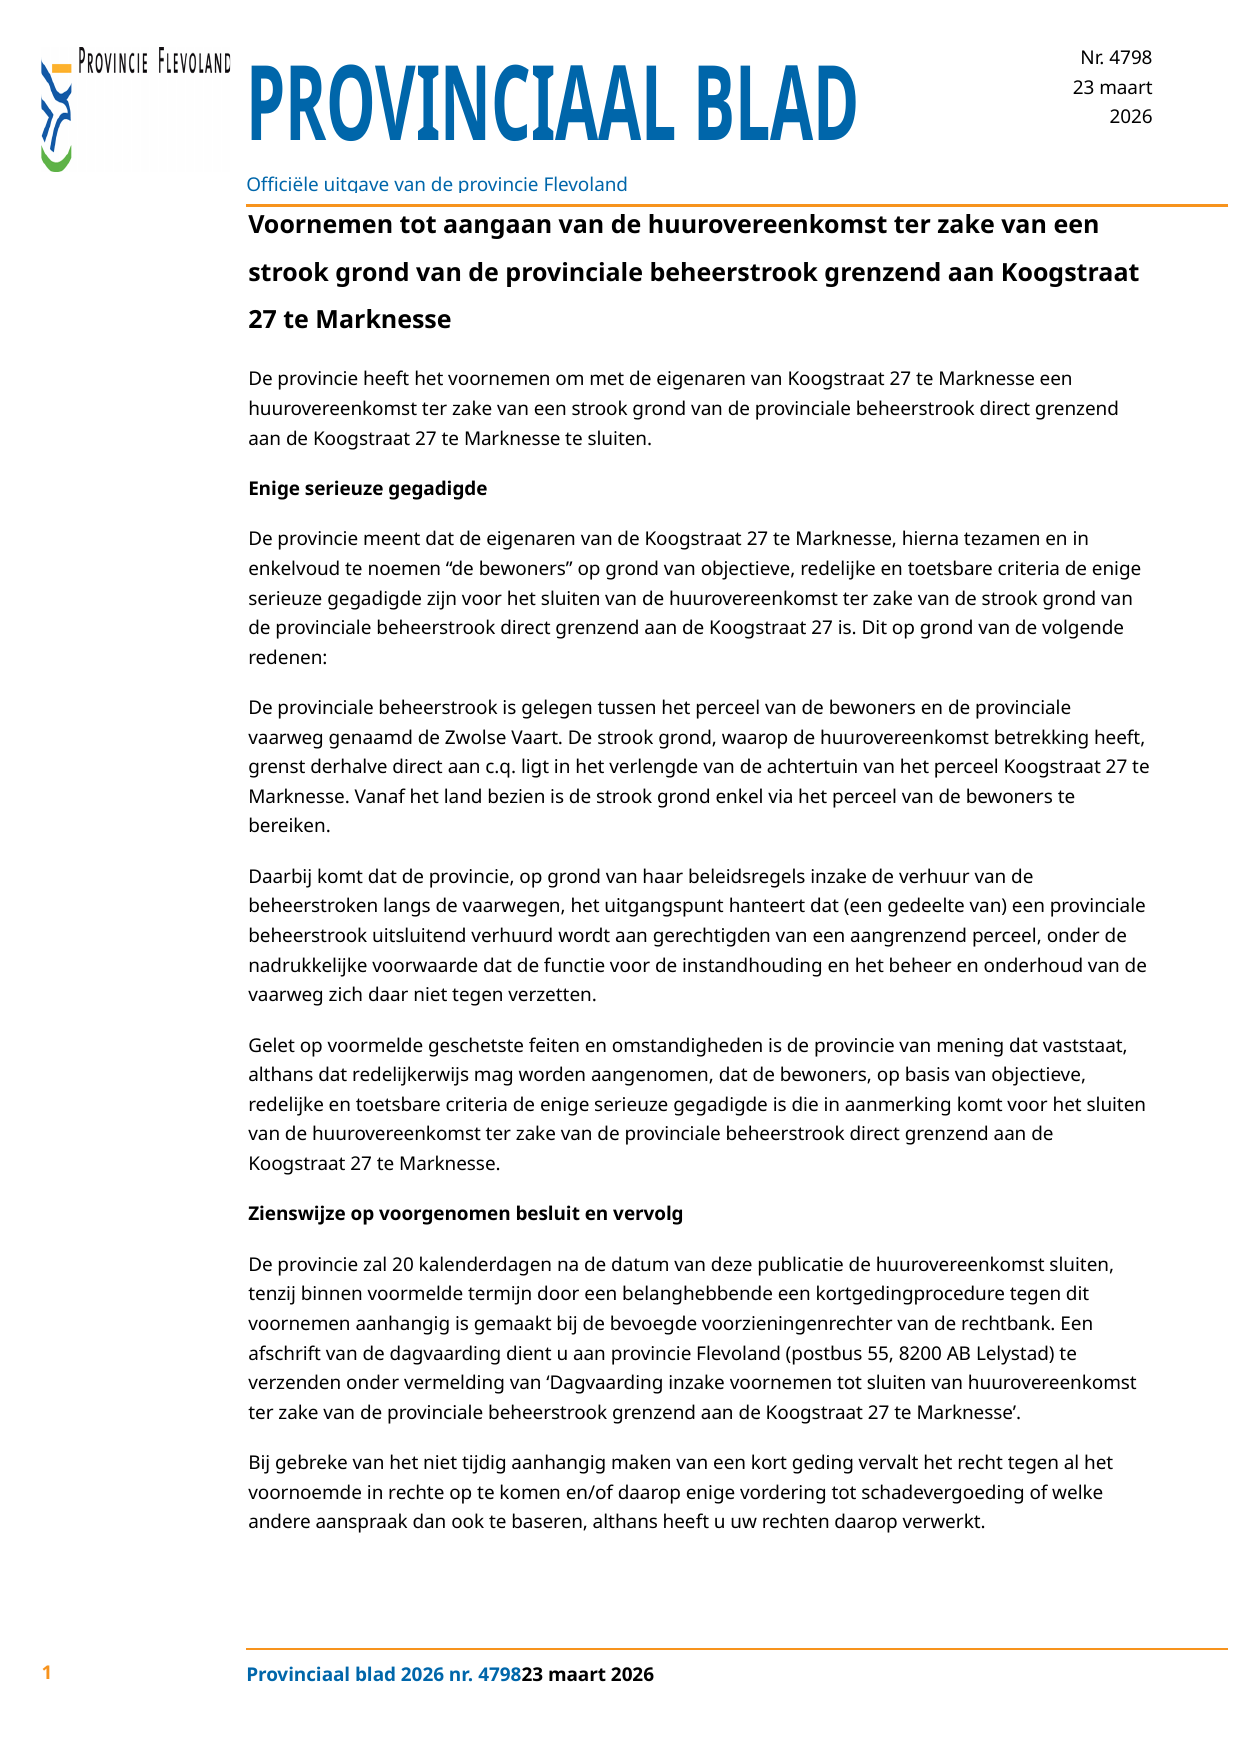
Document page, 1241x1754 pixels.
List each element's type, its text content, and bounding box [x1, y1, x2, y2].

picture [41, 47, 231, 172]
text Voornemen tot aangaan van de huurovereenkomst ter zake van een strook grond van de provinciale beheerstrook grenzend aan Koogstraat 27 te Marknesse [248, 207, 1152, 336]
text Enige serieuze gegadigde [248, 475, 1152, 501]
text Daarbij komt dat de provincie, op grond van haar beleidsregels inzake de verhuur van de beheerstroken langs de vaarwegen, het uitgangspunt hanteert dat (een gedeelte van) een provinciale beheerstrook uitsluitend verhuurd wordt aan gerechtigden van een aangrenzend perceel, onder de nadrukkelijke voorwaarde dat de functie voor de instandhouding en het beheer en onderhoud van de vaarweg zich daar niet tegen verzetten. [248, 863, 1152, 1007]
text De provinciale beheerstrook is gelegen tussen het perceel van de bewoners en de provinciale vaarweg genaamd de Zwolse Vaart. De strook grond, waarop de huurovereenkomst betrekking heeft, grenst derhalve direct aan c.q. ligt in het verlengde van de achtertuin van het perceel Koogstraat 27 te Marknesse. Vanaf het land bezien is de strook grond enkel via het perceel van de bewoners te bereiken. [248, 694, 1152, 838]
text Gelet op voormelde geschetste feiten en omstandigheden is de provincie van mening dat vaststaat, althans dat redelijkerwijs mag worden aangenomen, dat de bewoners, op basis van objectieve, redelijke en toetsbare criteria de enige serieuze gegadigde is die in aanmerking komt voor het sluiten van de huurovereenkomst ter zake van de provinciale beheerstrook direct grenzend aan de Koogstraat 27 te Marknesse. [248, 1032, 1152, 1176]
text De provincie zal 20 kalenderdagen na de datum van deze publicatie de huurovereenkomst sluiten, tenzij binnen voormelde termijn door een belanghebbende een kortgedingprocedure tegen dit voornemen aanhangig is gemaakt bij de bevoegde voorzieningenrechter van de rechtbank. Een afschrift van de dagvaarding dient u aan provincie Flevoland (postbus 55, 8200 AB Lelystad) te verzenden onder vermelding van ‘Dagvaarding inzake voornemen tot sluiten van huurovereenkomst ter zake van de provinciale beheerstrook grenzend aan de Koogstraat 27 te Marknesse’. [248, 1251, 1152, 1424]
text De provincie meent dat de eigenaren van de Koogstraat 27 te Marknesse, hierna tezamen en in enkelvoud te noemen “de bewoners” op grond van objectieve, redelijke en toetsbare criteria de enige serieuze gegadigde zijn voor het sluiten van de huurovereenkomst ter zake van de strook grond van de provinciale beheerstrook direct grenzend aan de Koogstraat 27 is. Dit op grond van de volgende redenen: [248, 526, 1152, 669]
text Bij gebreke van het niet tijdig aanhangig maken van een kort geding vervalt het recht tegen al het voornoemde in rechte op te komen en/of daarop enige vordering tot schadevergoeding of welke andere aanspraak dan ook te baseren, althans heeft u uw rechten daarop verwerkt. [248, 1449, 1152, 1534]
text Zienswijze op voorgenomen besluit en vervolg [248, 1201, 1152, 1226]
text De provincie heeft het voornemen om met de eigenaren van Koogstraat 27 te Marknesse een huurovereenkomst ter zake van een strook grond van de provinciale beheerstrook direct grenzend aan de Koogstraat 27 te Marknesse te sluiten. [248, 366, 1152, 450]
